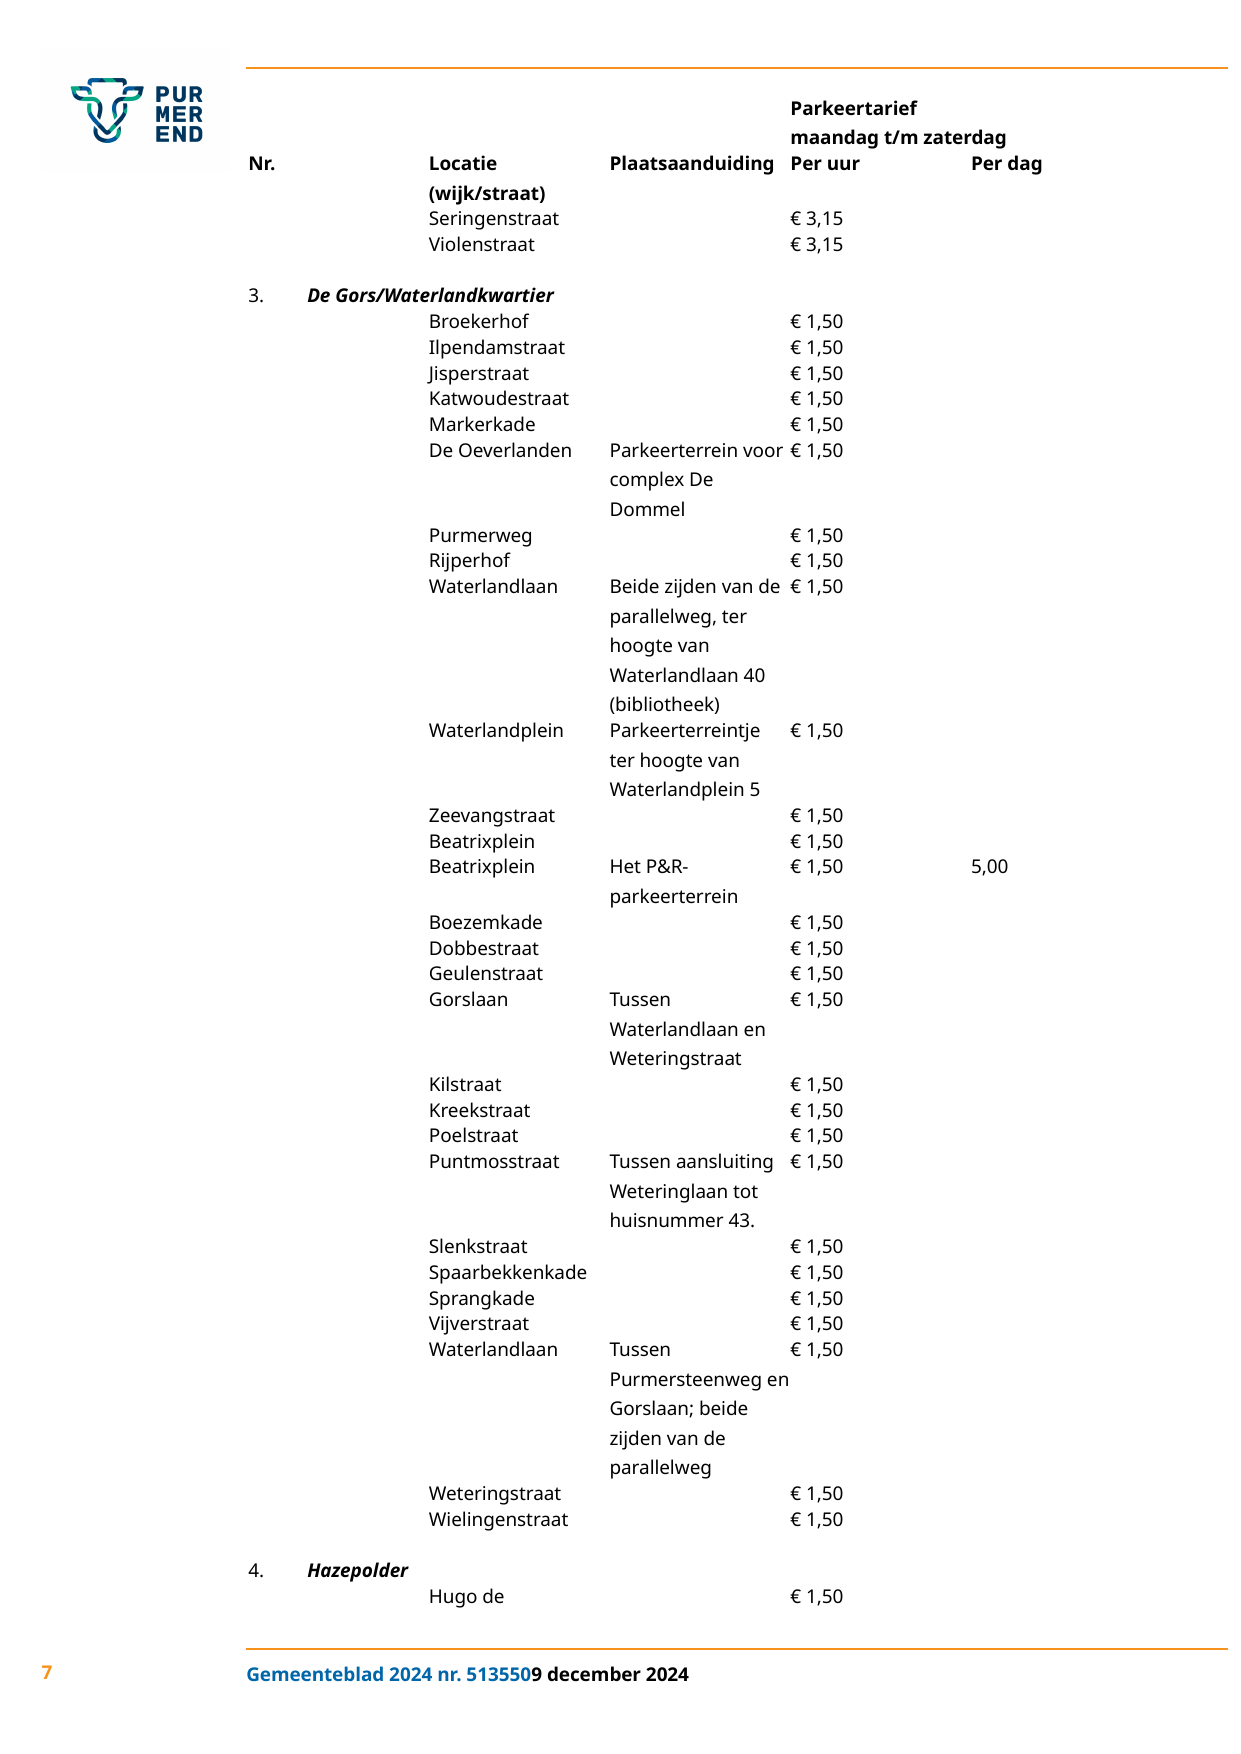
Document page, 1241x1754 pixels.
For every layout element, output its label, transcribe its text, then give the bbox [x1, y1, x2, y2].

table_cell Nr. [248, 150, 429, 205]
table_cell [609, 257, 790, 283]
table_cell [609, 205, 790, 231]
table_cell [248, 437, 429, 522]
table_cell [248, 1148, 429, 1233]
table_cell [971, 718, 1152, 802]
table_cell € 1,50 [790, 1336, 971, 1480]
table_cell [971, 802, 1152, 828]
table_cell [248, 334, 429, 360]
table_cell [248, 411, 429, 437]
table_cell [248, 573, 429, 717]
table_cell € 1,50 [790, 1148, 971, 1233]
table_cell [609, 1123, 790, 1148]
table_cell Seringenstraat [429, 205, 609, 231]
table_cell € 1,50 [790, 522, 971, 548]
table_cell [609, 386, 790, 411]
table_cell Waterlandlaan [429, 1336, 609, 1480]
table_cell Jisperstraat [429, 360, 609, 386]
table_cell [248, 1285, 429, 1310]
table_cell [971, 1097, 1152, 1123]
table_cell [429, 1532, 609, 1557]
table_cell € 3,15 [790, 205, 971, 231]
table_cell [790, 257, 971, 283]
table_cell Tussen Purmersteenweg en Gorslaan; beide zijden van de parallelweg [609, 1336, 790, 1480]
table_cell [609, 1506, 790, 1532]
table_cell [971, 909, 1152, 935]
table_cell € 1,50 [790, 854, 971, 909]
table_cell [971, 1285, 1152, 1310]
table_cell [248, 1532, 429, 1557]
table_cell [609, 1310, 790, 1336]
table_cell [971, 986, 1152, 1071]
table_cell Gorslaan [429, 986, 609, 1071]
table_cell [609, 1480, 790, 1506]
table_cell [248, 360, 429, 386]
table_cell Weteringstraat [429, 1480, 609, 1506]
table_cell € 1,50 [790, 334, 971, 360]
table_cell Per dag [971, 150, 1152, 205]
table_cell [790, 1532, 971, 1557]
table_cell € 1,50 [790, 961, 971, 986]
table_cell Rijperhof [429, 548, 609, 573]
table_cell [609, 802, 790, 828]
table_cell [609, 935, 790, 961]
table_cell [609, 548, 790, 573]
table_cell Tussen Waterlandlaan en Weteringstraat [609, 986, 790, 1071]
table_cell [248, 718, 429, 802]
table_cell Geulenstraat [429, 961, 609, 986]
table_cell € 1,50 [790, 909, 971, 935]
table_cell [971, 360, 1152, 386]
table_cell Parkeerterrein voor complex De Dommel [609, 437, 790, 522]
table_cell € 1,50 [790, 718, 971, 802]
table_cell Purmerweg [429, 522, 609, 548]
table_cell Waterlandlaan [429, 573, 609, 717]
table_cell [248, 802, 429, 828]
table_cell Plaatsaanduiding [609, 150, 790, 205]
table_cell Hazepolder [248, 1558, 1152, 1583]
table_cell Kilstraat [429, 1071, 609, 1097]
table_cell Vijverstraat [429, 1310, 609, 1336]
table_cell [609, 334, 790, 360]
table_cell [609, 1233, 790, 1259]
table_cell [248, 1071, 429, 1097]
table_cell [609, 1583, 790, 1609]
table_cell [248, 1123, 429, 1148]
table_cell € 1,50 [790, 308, 971, 334]
table_cell [429, 257, 609, 283]
table_cell Beide zijden van de parallelweg, ter hoogte van Waterlandlaan 40 (bibliotheek) [609, 573, 790, 717]
table_cell [971, 1583, 1152, 1609]
table_cell [971, 1532, 1152, 1557]
table_cell [248, 386, 429, 411]
table_cell Ilpendamstraat [429, 334, 609, 360]
table_cell Katwoudestraat [429, 386, 609, 411]
table_cell [609, 1532, 790, 1557]
table_header [609, 95, 790, 150]
table_cell Spaarbekkenkade [429, 1259, 609, 1285]
table_cell Waterlandplein [429, 718, 609, 802]
table_cell Boezemkade [429, 909, 609, 935]
table_cell [248, 1583, 429, 1609]
table_cell [248, 231, 429, 257]
table_cell € 1,50 [790, 360, 971, 386]
table_cell € 1,50 [790, 1310, 971, 1336]
table_cell Broekerhof [429, 308, 609, 334]
table_cell [609, 1071, 790, 1097]
table_cell [248, 522, 429, 548]
table_cell [248, 1097, 429, 1123]
table_cell [971, 1071, 1152, 1097]
table_cell Beatrixplein [429, 828, 609, 854]
picture [41, 47, 231, 172]
table_cell € 1,50 [790, 1583, 971, 1609]
table_cell € 1,50 [790, 1097, 971, 1123]
table_cell Markerkade [429, 411, 609, 437]
table_cell [248, 828, 429, 854]
table_cell [609, 411, 790, 437]
table_cell € 1,50 [790, 935, 971, 961]
table_cell Slenkstraat [429, 1233, 609, 1259]
table_cell € 1,50 [790, 986, 971, 1071]
table_cell De Gors/Waterlandkwartier [248, 283, 1152, 308]
table_cell [971, 548, 1152, 573]
table_cell [971, 231, 1152, 257]
table_cell [609, 1285, 790, 1310]
table_cell Violenstraat [429, 231, 609, 257]
table_cell Dobbestraat [429, 935, 609, 961]
table_cell [971, 828, 1152, 854]
table_cell [971, 1148, 1152, 1233]
table_cell [609, 828, 790, 854]
table_cell Puntmosstraat [429, 1148, 609, 1233]
table_cell € 1,50 [790, 802, 971, 828]
table_cell Per uur [790, 150, 971, 205]
table_cell [248, 1506, 429, 1532]
table_cell [248, 548, 429, 573]
table_cell [248, 986, 429, 1071]
table_cell Het P&R-parkeerterrein [609, 854, 790, 909]
table_cell Locatie (wijk/straat) [429, 150, 609, 205]
table_cell [248, 205, 429, 231]
table_cell Hugo de [429, 1583, 609, 1609]
table_cell [971, 961, 1152, 986]
table_header [248, 95, 429, 150]
table_cell [971, 386, 1152, 411]
table_cell De Oeverlanden [429, 437, 609, 522]
table_cell € 1,50 [790, 1233, 971, 1259]
table_cell [971, 1259, 1152, 1285]
table_cell [971, 257, 1152, 283]
table_cell [971, 1233, 1152, 1259]
table_cell € 1,50 [790, 1259, 971, 1285]
table_cell [609, 1259, 790, 1285]
table_cell Beatrixplein [429, 854, 609, 909]
table_cell Sprangkade [429, 1285, 609, 1310]
table_cell [971, 437, 1152, 522]
table_cell [609, 909, 790, 935]
table_cell [248, 961, 429, 986]
table_cell [971, 573, 1152, 717]
table_cell [609, 1097, 790, 1123]
table_cell [248, 308, 429, 334]
table_cell € 1,50 [790, 828, 971, 854]
table_cell Zeevangstraat [429, 802, 609, 828]
table_cell [609, 360, 790, 386]
table_cell € 1,50 [790, 1071, 971, 1097]
table_cell [248, 257, 429, 283]
table_cell 5,00 [971, 854, 1152, 909]
table_cell [248, 935, 429, 961]
table_cell [971, 1480, 1152, 1506]
table_cell [971, 1506, 1152, 1532]
table_cell € 1,50 [790, 437, 971, 522]
table_cell [971, 334, 1152, 360]
table_cell [609, 231, 790, 257]
table_header Parkeertarief maandag t/m zaterdag [790, 95, 1152, 150]
table_cell [971, 522, 1152, 548]
table_cell [248, 1259, 429, 1285]
table_cell [971, 411, 1152, 437]
table_cell [248, 909, 429, 935]
table_cell [971, 1123, 1152, 1148]
table_cell Parkeerterreintje ter hoogte van Waterlandplein 5 [609, 718, 790, 802]
table_cell [248, 1480, 429, 1506]
table_cell [248, 1310, 429, 1336]
table_cell Kreekstraat [429, 1097, 609, 1123]
table_cell [609, 522, 790, 548]
table_header [429, 95, 609, 150]
table_cell € 1,50 [790, 411, 971, 437]
table_cell [248, 854, 429, 909]
table_cell [248, 1336, 429, 1480]
table_cell [971, 205, 1152, 231]
table_cell [971, 935, 1152, 961]
table_cell € 1,50 [790, 1285, 971, 1310]
table_cell € 1,50 [790, 1480, 971, 1506]
table_cell [609, 308, 790, 334]
table_cell [609, 961, 790, 986]
table_cell € 1,50 [790, 573, 971, 717]
table_cell € 1,50 [790, 1123, 971, 1148]
table_cell [971, 308, 1152, 334]
table_cell Wielingenstraat [429, 1506, 609, 1532]
table_cell € 1,50 [790, 386, 971, 411]
table_cell Poelstraat [429, 1123, 609, 1148]
table_cell € 1,50 [790, 1506, 971, 1532]
table_cell € 3,15 [790, 231, 971, 257]
table_cell [971, 1310, 1152, 1336]
table_cell [971, 1336, 1152, 1480]
table_cell Tussen aansluiting Weteringlaan tot huisnummer 43. [609, 1148, 790, 1233]
table_cell € 1,50 [790, 548, 971, 573]
table_cell [248, 1233, 429, 1259]
